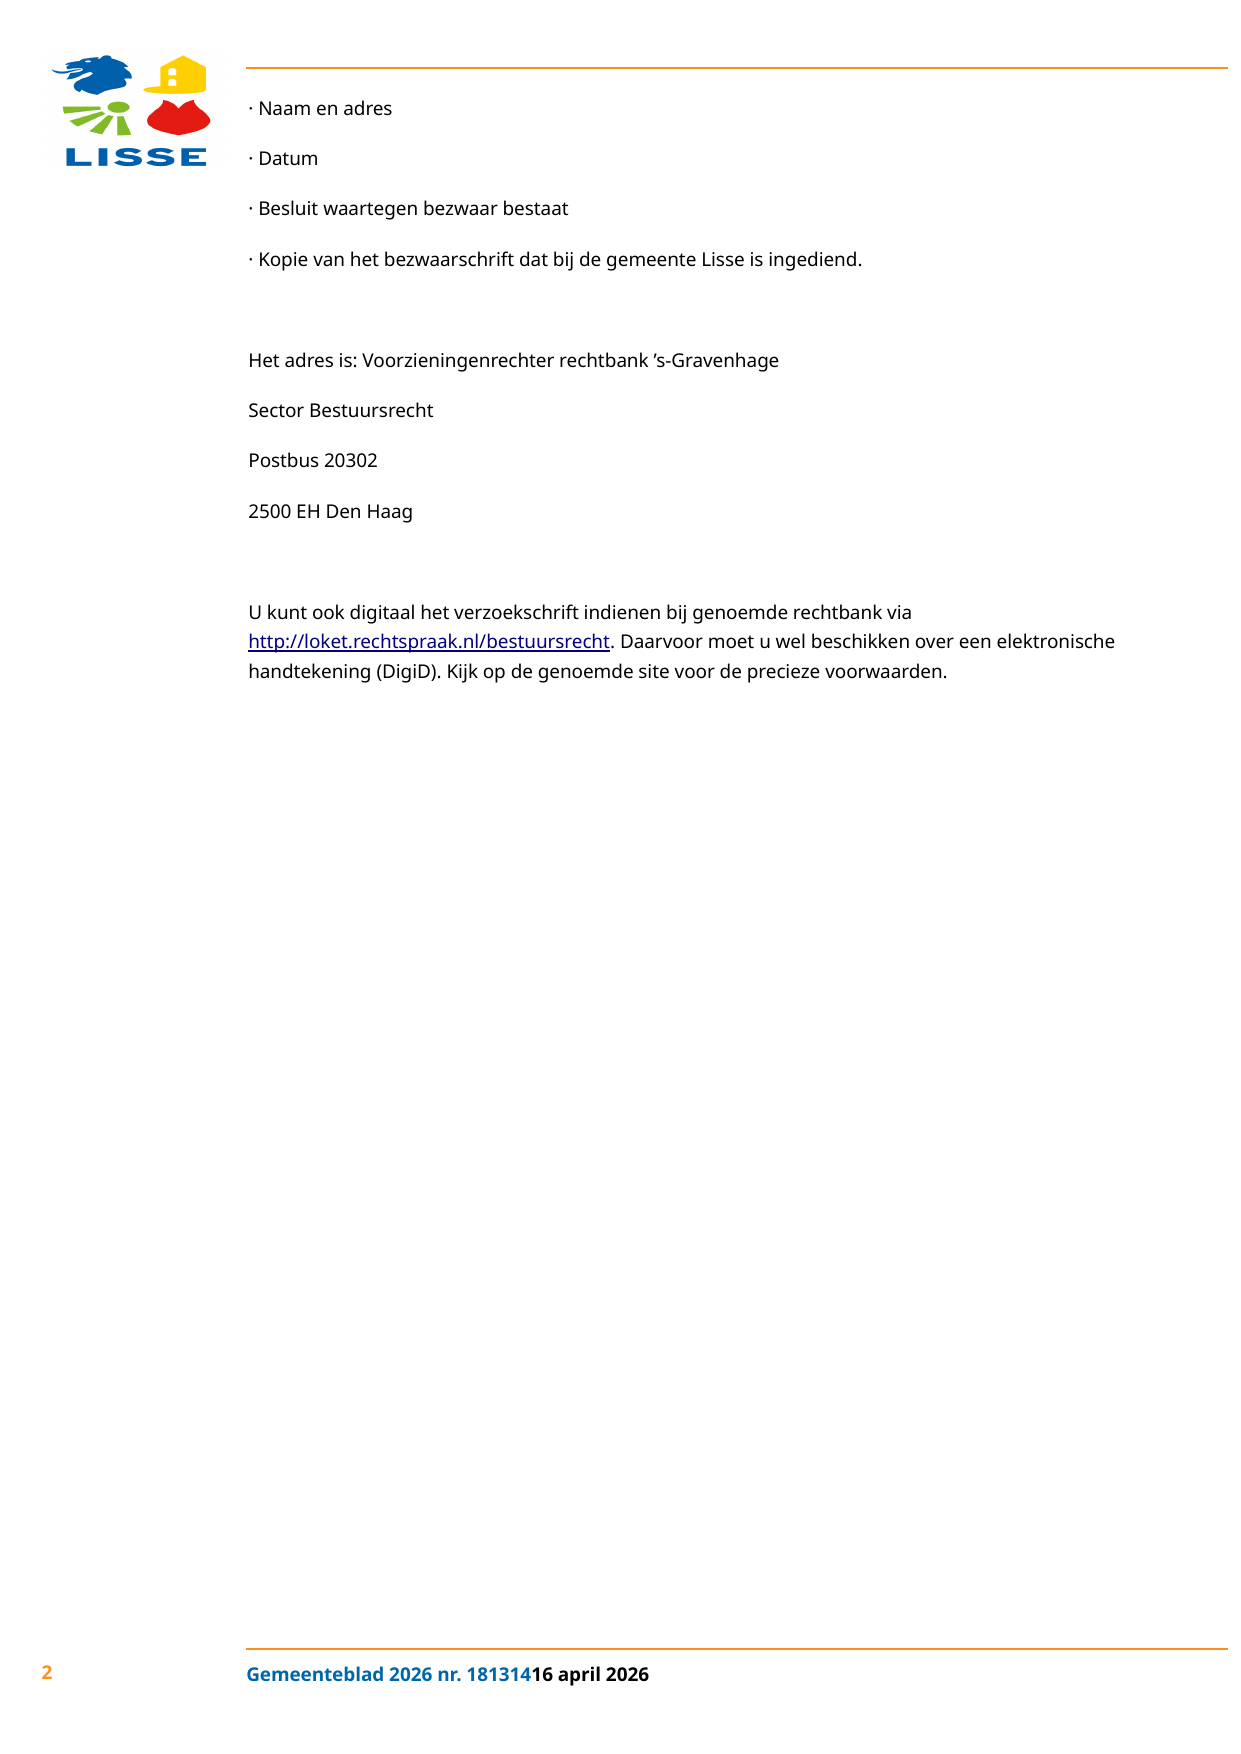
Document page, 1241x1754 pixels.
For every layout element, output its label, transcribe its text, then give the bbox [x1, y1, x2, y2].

text Het adres is: Voorzieningenrechter rechtbank ’s-Gravenhage [248, 347, 1152, 373]
text · Naam en adres [248, 95, 1152, 121]
text Sector Bestuursrecht [248, 397, 1152, 423]
picture [41, 47, 231, 172]
text · Kopie van het bezwaarschrift dat bij de gemeente Lisse is ingediend. [248, 246, 1152, 272]
text 2500 EH Den Haag [248, 498, 1152, 524]
text · Besluit waartegen bezwaar bestaat [248, 196, 1152, 221]
text U kunt ook digitaal het verzoekschrift indienen bij genoemde rechtbank via http://loket.rechtspraak.nl/bestuursrecht. Daarvoor moet u wel beschikken over een elektronische handtekening (DigiD). Kijk op de genoemde site voor de precieze voorwaarden. [248, 599, 1152, 684]
text Postbus 20302 [248, 448, 1152, 473]
text · Datum [248, 145, 1152, 171]
